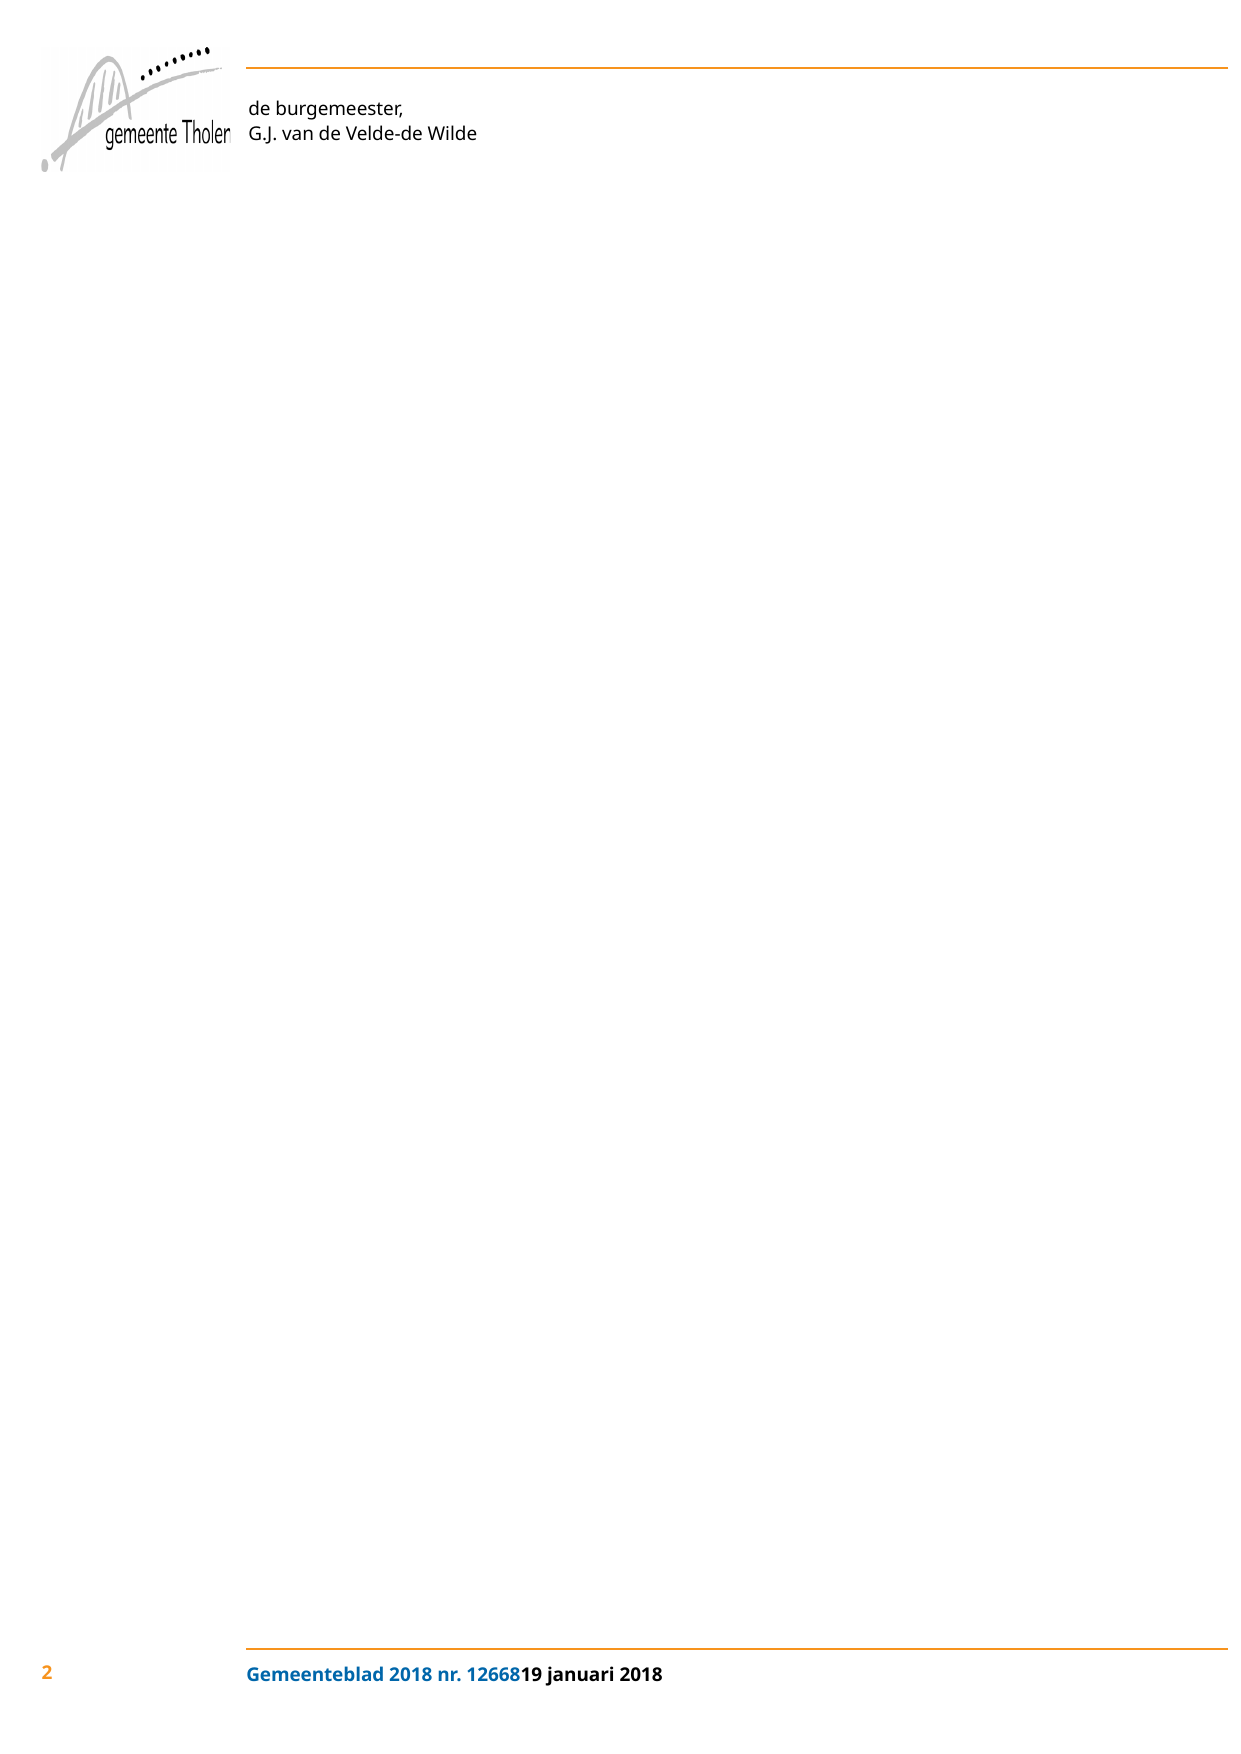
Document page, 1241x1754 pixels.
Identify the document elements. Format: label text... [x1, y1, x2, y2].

text G.J. van de Velde-de Wilde [248, 121, 1152, 146]
text de burgemeester, [248, 95, 1152, 121]
picture [41, 47, 231, 172]
